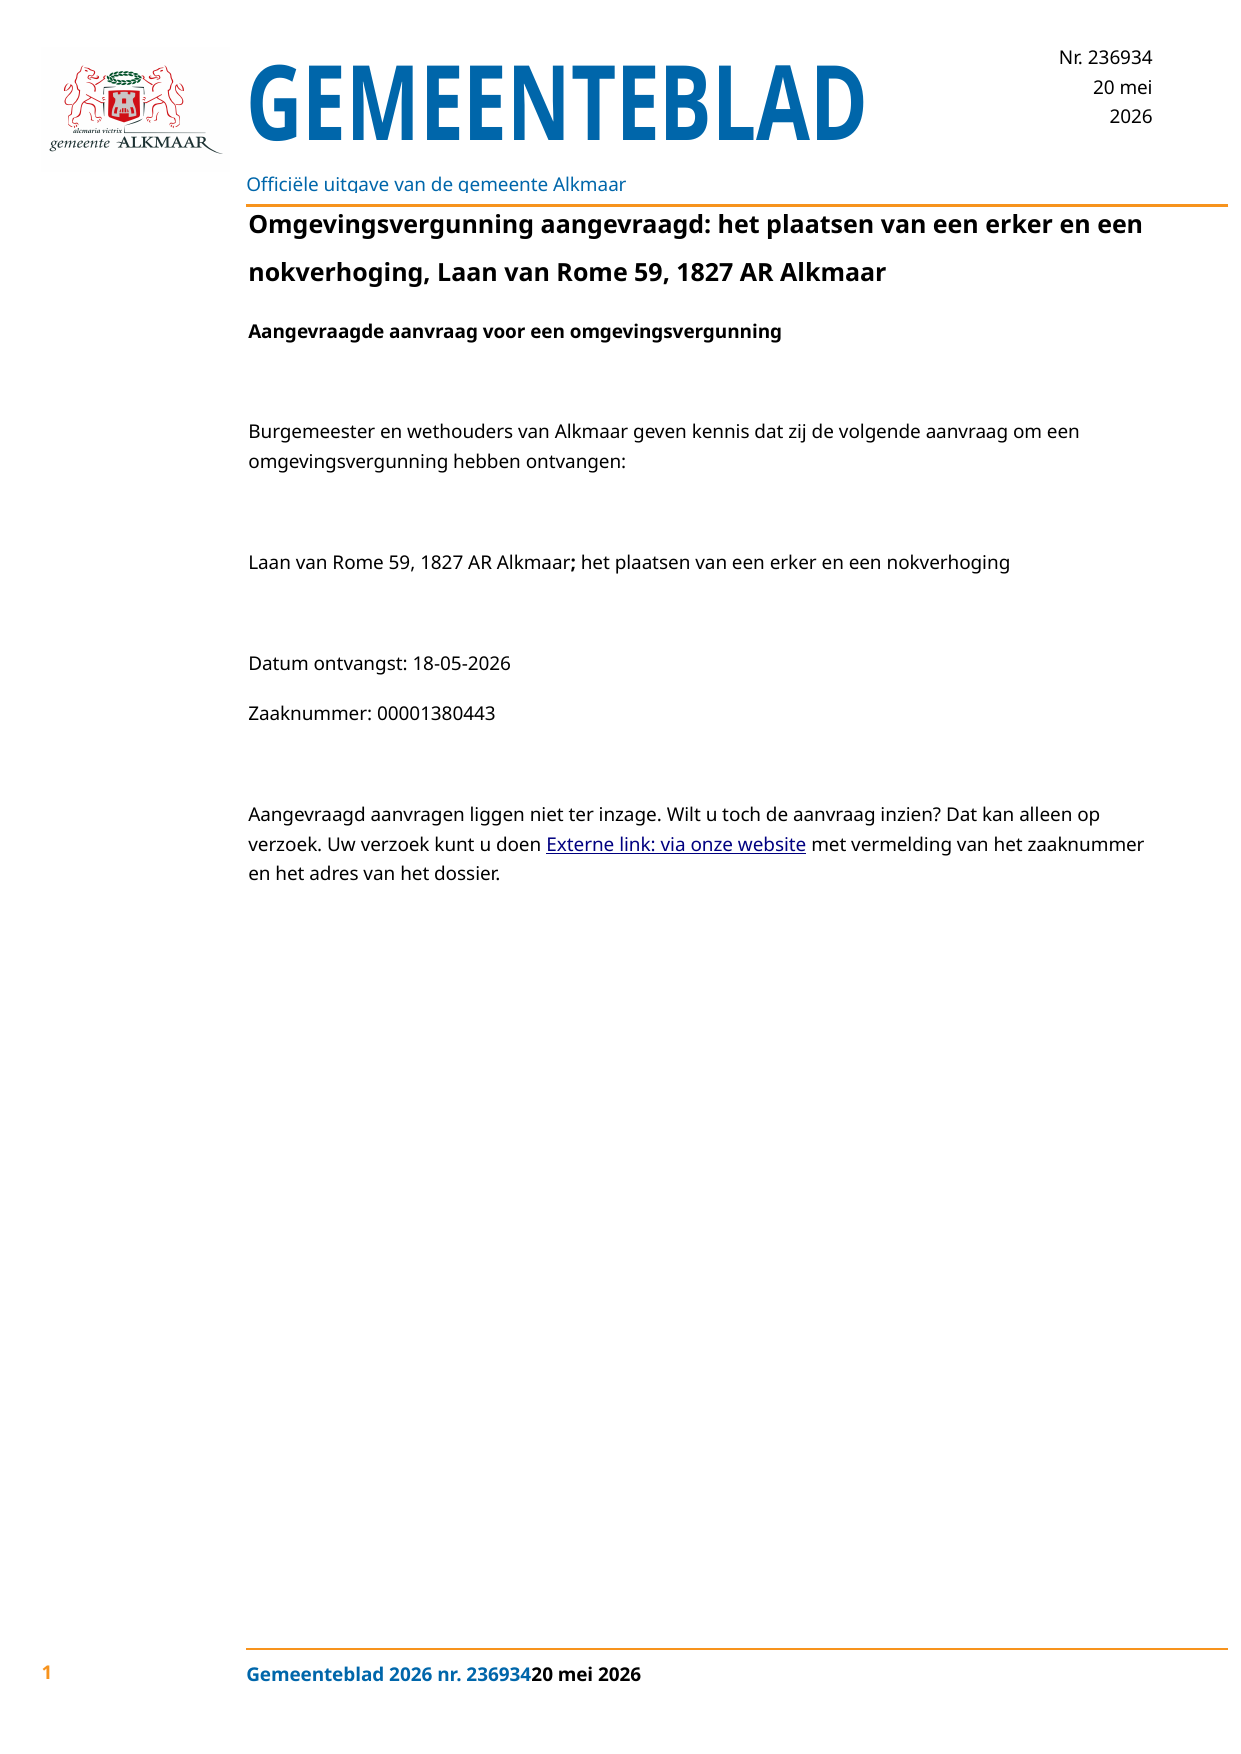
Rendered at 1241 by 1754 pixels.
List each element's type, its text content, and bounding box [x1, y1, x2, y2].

text Omgevingsvergunning aangevraagd: het plaatsen van een erker en een nokverhoging, Laan van Rome 59, 1827 AR Alkmaar [248, 207, 1152, 288]
picture [41, 47, 231, 172]
text Aangevraagd aanvragen liggen niet ter inzage. Wilt u toch de aanvraag inzien? Dat kan alleen op verzoek. Uw verzoek kunt u doen Externe link: via onze website met vermelding van het zaaknummer en het adres van het dossier. [248, 801, 1152, 886]
text Burgemeester en wethouders van Alkmaar geven kennis dat zij de volgende aanvraag om een omgevingsvergunning hebben ontvangen: [248, 419, 1152, 474]
text Zaaknummer: 00001380443 [248, 700, 1152, 726]
text Laan van Rome 59, 1827 AR Alkmaar; het plaatsen van een erker en een nokverhoging [248, 549, 1152, 575]
text Datum ontvangst: 18-05-2026 [248, 650, 1152, 676]
text Aangevraagde aanvraag voor een omgevingsvergunning [248, 318, 1152, 344]
